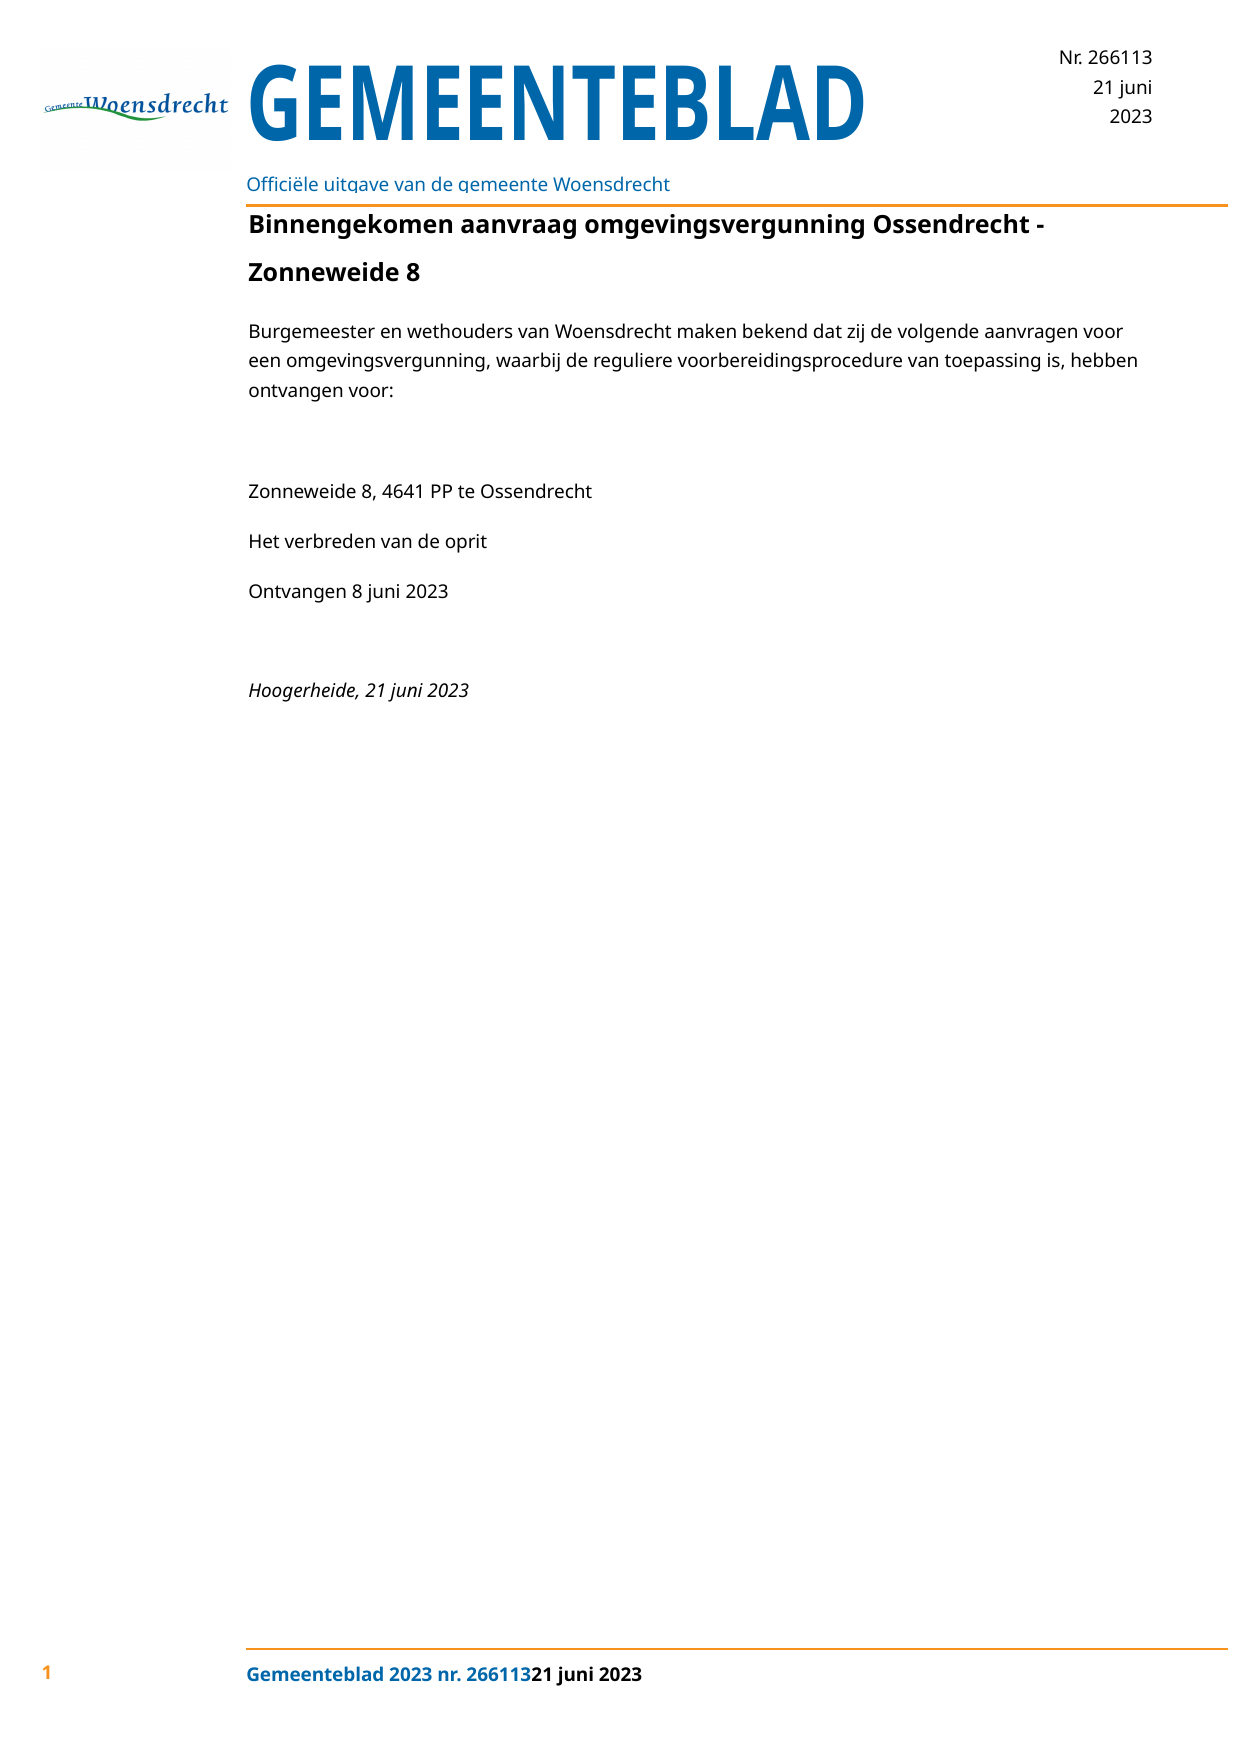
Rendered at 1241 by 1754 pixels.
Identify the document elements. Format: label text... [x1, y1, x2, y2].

text Zonneweide 8, 4641 PP te Ossendrecht [248, 478, 1152, 504]
text Burgemeester en wethouders van Woensdrecht maken bekend dat zij de volgende aanvragen voor een omgevingsvergunning, waarbij de reguliere voorbereidingsprocedure van toepassing is, hebben ontvangen voor: [248, 318, 1152, 403]
text Binnengekomen aanvraag omgevingsvergunning Ossendrecht - Zonneweide 8 [248, 207, 1152, 288]
text Het verbreden van de oprit [248, 528, 1152, 554]
text Hoogerheide, 21 juni 2023 [248, 677, 1152, 703]
text Ontvangen 8 juni 2023 [248, 579, 1152, 604]
picture [41, 47, 231, 172]
